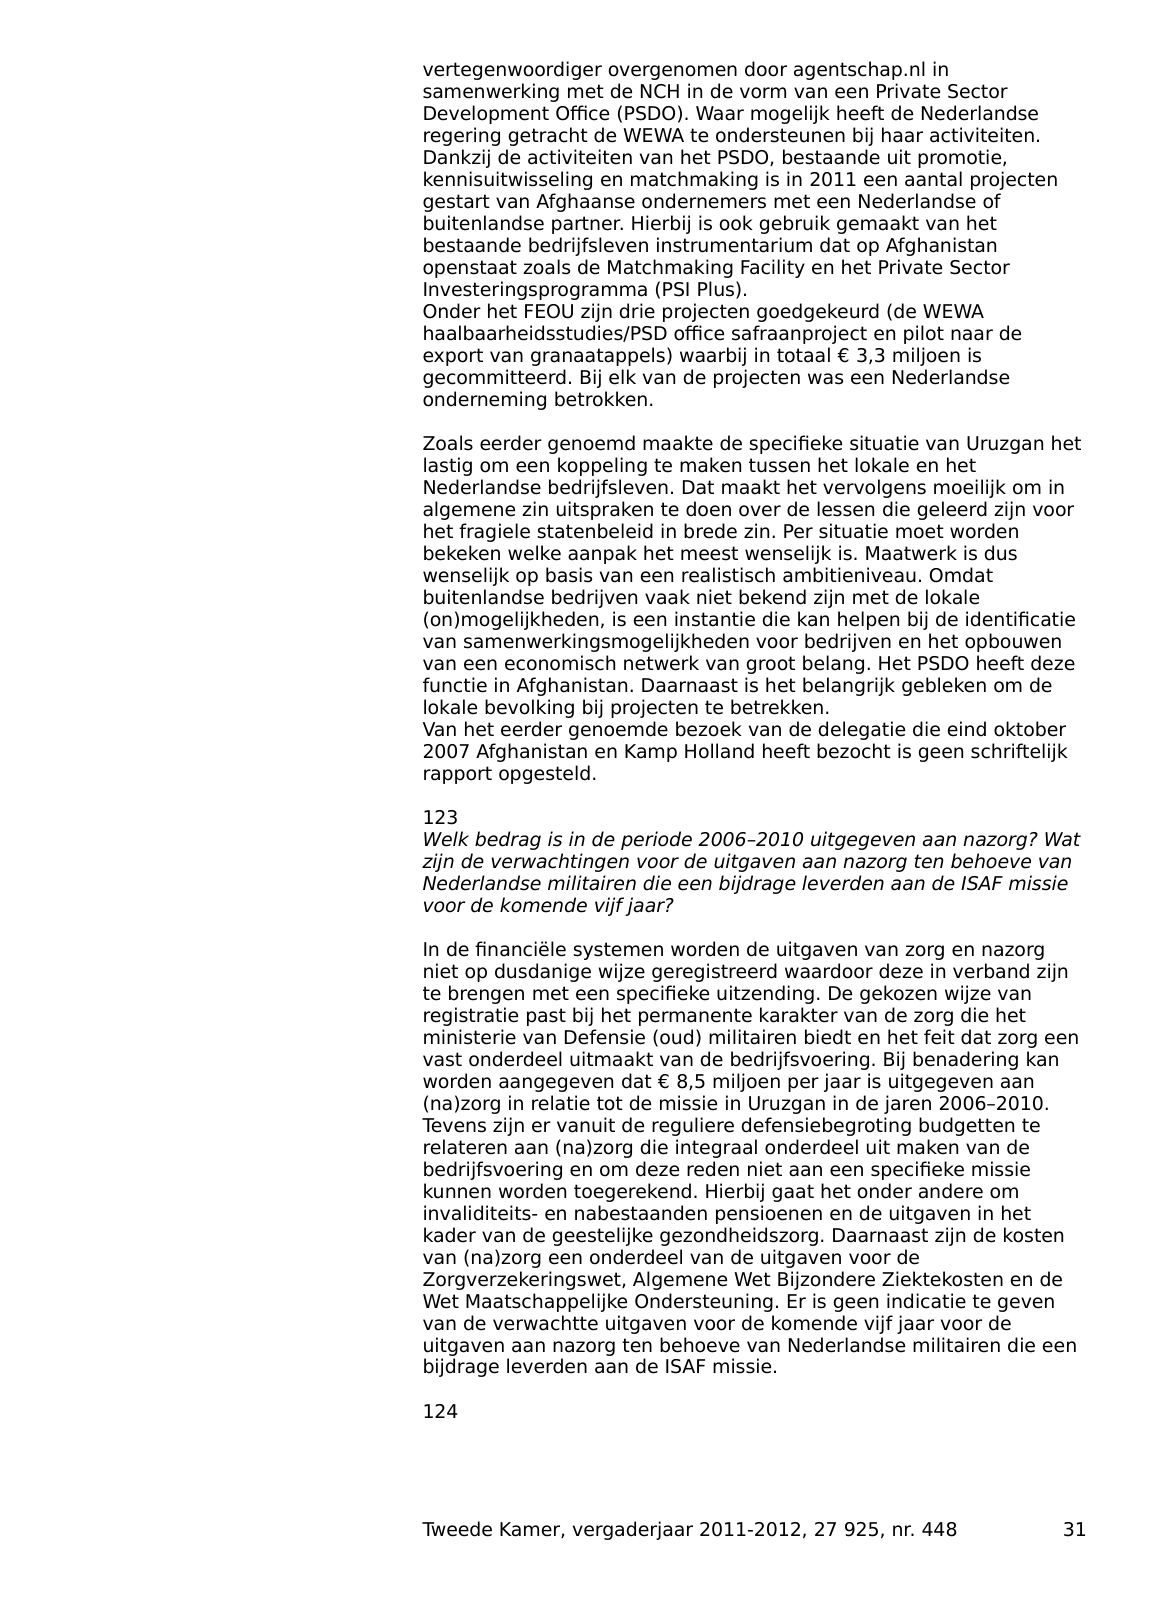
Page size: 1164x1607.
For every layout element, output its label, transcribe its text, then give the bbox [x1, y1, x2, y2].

text Onder het FEOU zijn drie projecten goedgekeurd (de WEWA haalbaarheidsstudies/PSD office safraanproject en pilot naar de export van granaatappels) waarbij in totaal € 3,3 miljoen is gecommitteerd. Bij elk van de projecten was een Nederlandse onderneming betrokken. [422, 301, 1087, 411]
text 123 [422, 807, 1087, 829]
text Van het eerder genoemde bezoek van de delegatie die eind oktober 2007 Afghanistan en Kamp Holland heeft bezocht is geen schriftelijk rapport opgesteld. [422, 719, 1087, 784]
text In de financiële systemen worden de uitgaven van zorg en nazorg niet op dusdanige wijze geregistreerd waardoor deze in verband zijn te brengen met een specifieke uitzending. De gekozen wijze van registratie past bij het permanente karakter van de zorg die het ministerie van Defensie (oud) militairen biedt en het feit dat zorg een vast onderdeel uitmaakt van de bedrijfsvoering. Bij benadering kan worden aangegeven dat € 8,5 miljoen per jaar is uitgegeven aan (na)zorg in relatie tot de missie in Uruzgan in de jaren 2006–2010. Tevens zijn er vanuit de reguliere defensiebegroting budgetten te relateren aan (na)zorg die integraal onderdeel uit maken van de bedrijfsvoering en om deze reden niet aan een specifieke missie kunnen worden toegerekend. Hierbij gaat het onder andere om invaliditeits- en nabestaanden pensioenen en de uitgaven in het kader van de geestelijke gezondheidszorg. Daarnaast zijn de kosten van (na)zorg een onderdeel van de uitgaven voor de Zorgverzekeringswet, Algemene Wet Bijzondere Ziektekosten en de Wet Maatschappelijke Ondersteuning. Er is geen indicatie te geven van de verwachtte uitgaven voor de komende vijf jaar voor de uitgaven aan nazorg ten behoeve van Nederlandse militairen die een bijdrage leverden aan de ISAF missie. [422, 939, 1087, 1378]
text Welk bedrag is in de periode 2006–2010 uitgegeven aan nazorg? Wat zijn de verwachtingen voor de uitgaven aan nazorg ten behoeve van Nederlandse militairen die een bijdrage leverden aan de ISAF missie voor de komende vijf jaar? [422, 829, 1087, 917]
text Zoals eerder genoemd maakte de specifieke situatie van Uruzgan het lastig om een koppeling te maken tussen het lokale en het Nederlandse bedrijfsleven. Dat maakt het vervolgens moeilijk om in algemene zin uitspraken te doen over de lessen die geleerd zijn voor het fragiele statenbeleid in brede zin. Per situatie moet worden bekeken welke aanpak het meest wenselijk is. Maatwerk is dus wenselijk op basis van een realistisch ambitieniveau. Omdat buitenlandse bedrijven vaak niet bekend zijn met de lokale (on)mogelijkheden, is een instantie die kan helpen bij de identificatie van samenwerkingsmogelijkheden voor bedrijven en het opbouwen van een economisch netwerk van groot belang. Het PSDO heeft deze functie in Afghanistan. Daarnaast is het belangrijk gebleken om de lokale bevolking bij projecten te betrekken. [422, 433, 1087, 719]
text 124 [422, 1401, 1087, 1423]
text Dankzij de activiteiten van het PSDO, bestaande uit promotie, kennisuitwisseling en matchmaking is in 2011 een aantal projecten gestart van Afghaanse ondernemers met een Nederlandse of buitenlandse partner. Hierbij is ook gebruik gemaakt van het bestaande bedrijfsleven instrumentarium dat op Afghanistan openstaat zoals de Matchmaking Facility en het Private Sector Investeringsprogramma (PSI Plus). [422, 147, 1087, 301]
text vertegenwoordiger overgenomen door agentschap.nl in samenwerking met de NCH in de vorm van een Private Sector Development Office (PSDO). Waar mogelijk heeft de Nederlandse regering getracht de WEWA te ondersteunen bij haar activiteiten. [422, 59, 1087, 147]
